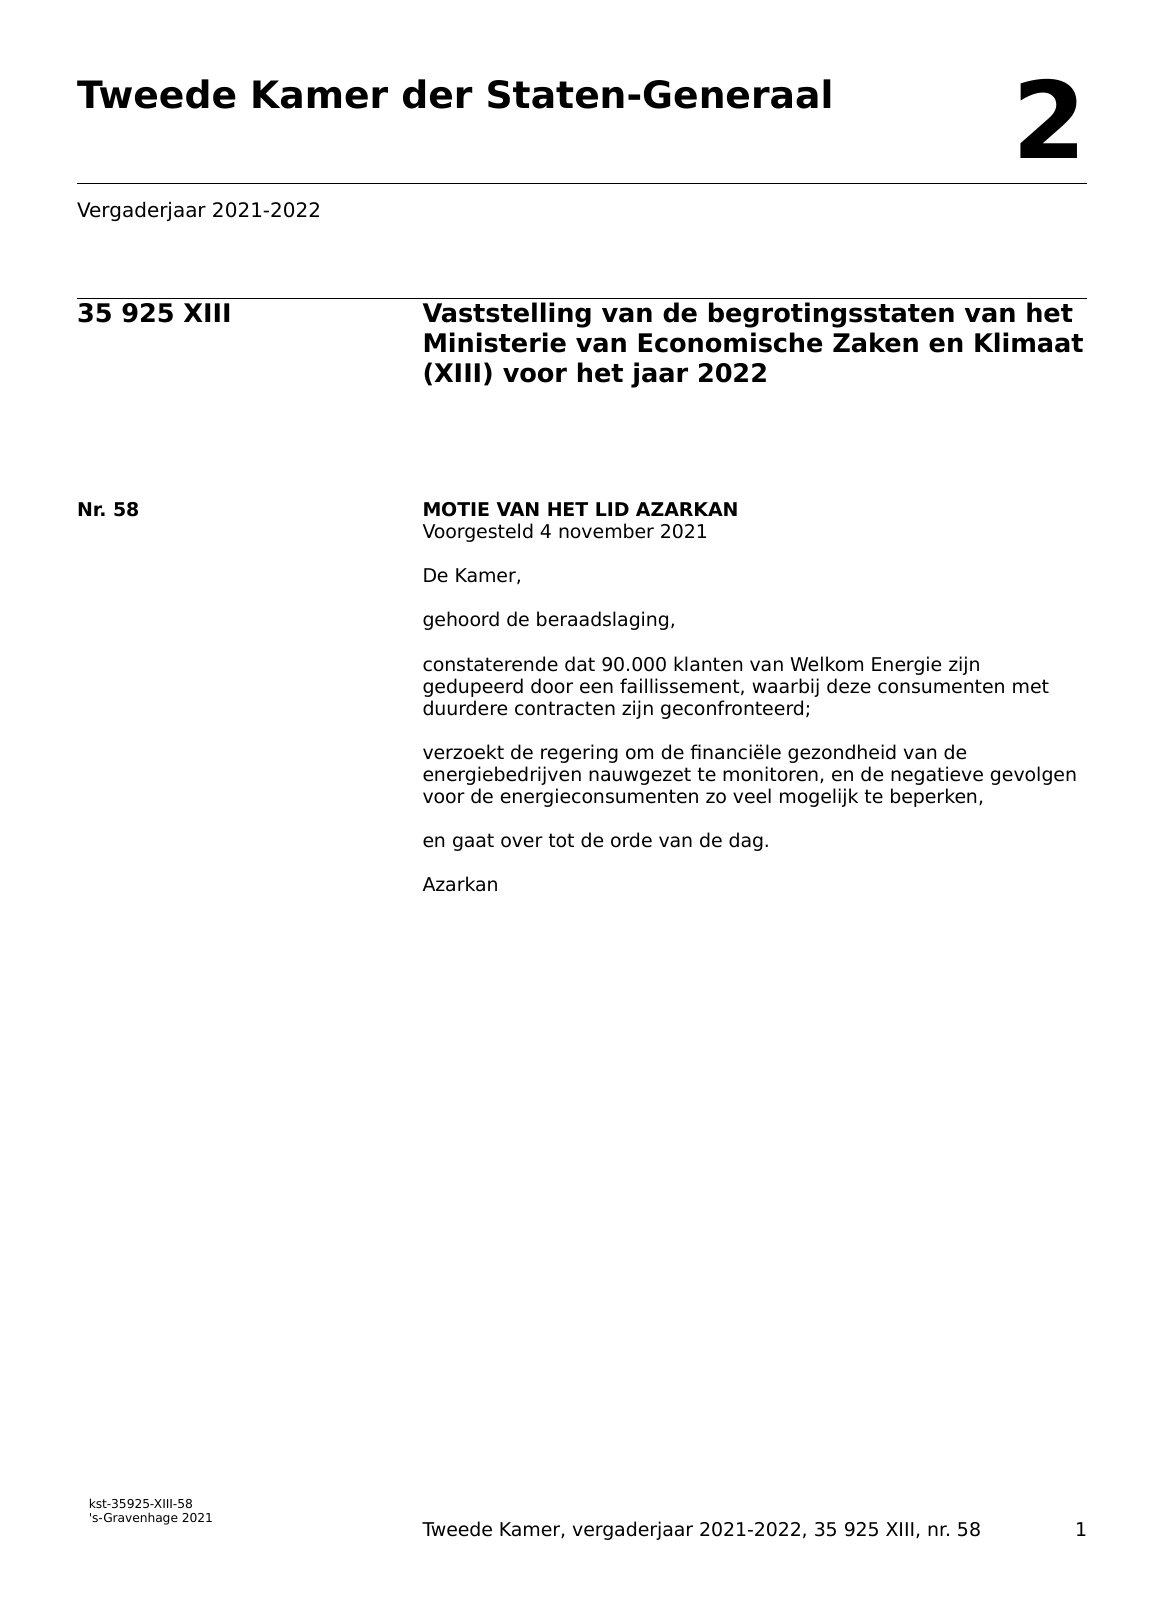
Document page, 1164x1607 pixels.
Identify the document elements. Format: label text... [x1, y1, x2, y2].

text De Kamer, [422, 565, 1087, 587]
table_header Tweede Kamer der Staten-Generaal [77, 59, 886, 183]
subtitle 35 925 XIII Vaststelling van de begrotingsstaten van het Ministerie van Economische Zaken en Klimaat (XIII) voor het jaar 2022 [77, 299, 1087, 388]
text gehoord de beraadslaging, [422, 609, 1087, 631]
text Azarkan [422, 874, 1087, 896]
text verzoekt de regering om de financiële gezondheid van de energiebedrijven nauwgezet te monitoren, en de negatieve gevolgen voor de energieconsumenten zo veel mogelijk te beperken, [422, 742, 1087, 808]
text en gaat over tot de orde van de dag. [422, 830, 1087, 852]
text constaterende dat 90.000 klanten van Welkom Energie zijn gedupeerd door een faillissement, waarbij deze consumenten met duurdere contracten zijn geconfronteerd; [422, 653, 1087, 719]
text Voorgesteld 4 november 2021 [422, 521, 1087, 543]
text 's-Gravenhage 2021 [88, 1511, 323, 1525]
table_header 2 [886, 59, 1087, 183]
table_cell Vergaderjaar 2021-2022 [77, 184, 1087, 298]
subtitle Nr. 58 MOTIE VAN HET LID AZARKAN [77, 499, 1087, 521]
text kst-35925-XIII-58 [88, 1497, 323, 1511]
